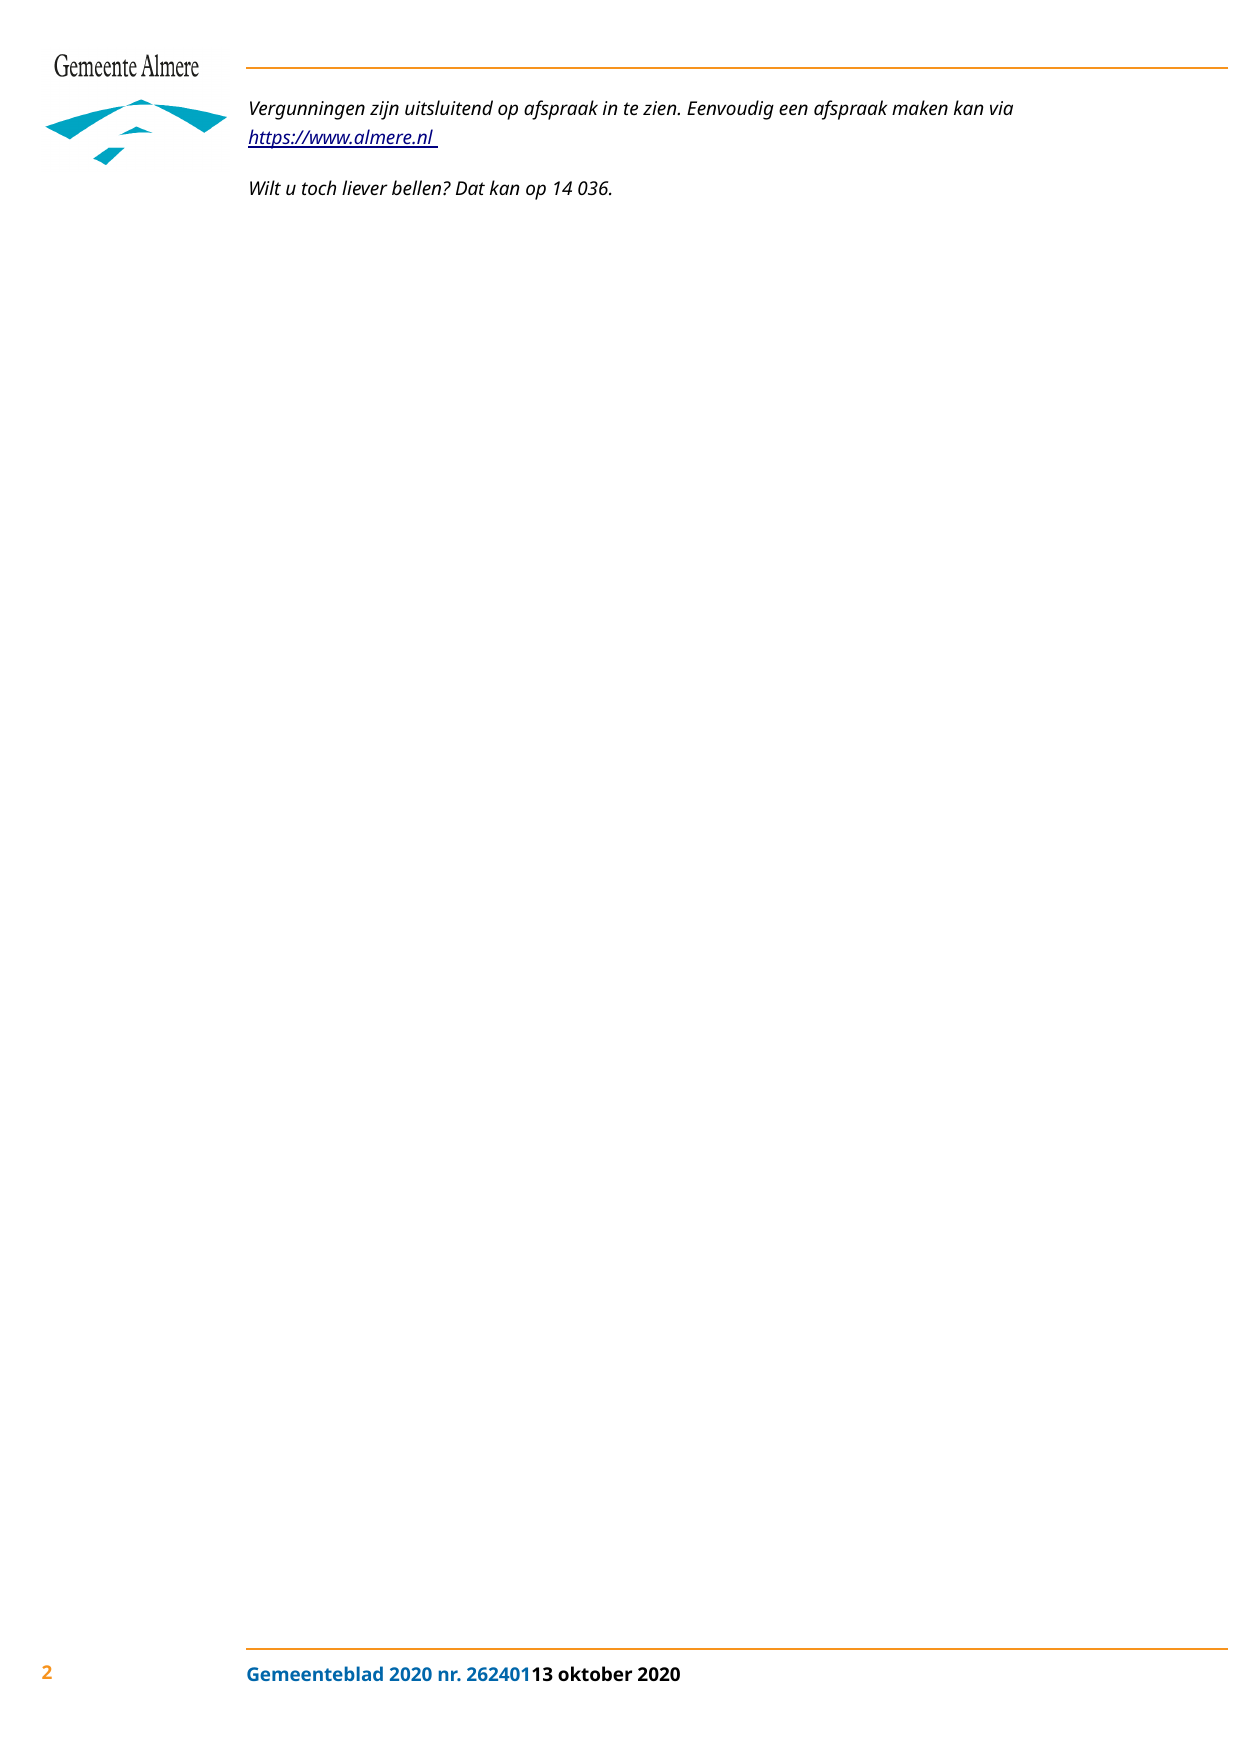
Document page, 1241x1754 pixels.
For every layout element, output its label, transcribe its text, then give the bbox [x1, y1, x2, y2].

text Wilt u toch liever bellen? Dat kan op 14 036. [248, 175, 1152, 201]
text Vergunningen zijn uitsluitend op afspraak in te zien. Eenvoudig een afspraak maken kan via https://www.almere.nl [248, 95, 1152, 150]
picture [41, 47, 231, 172]
